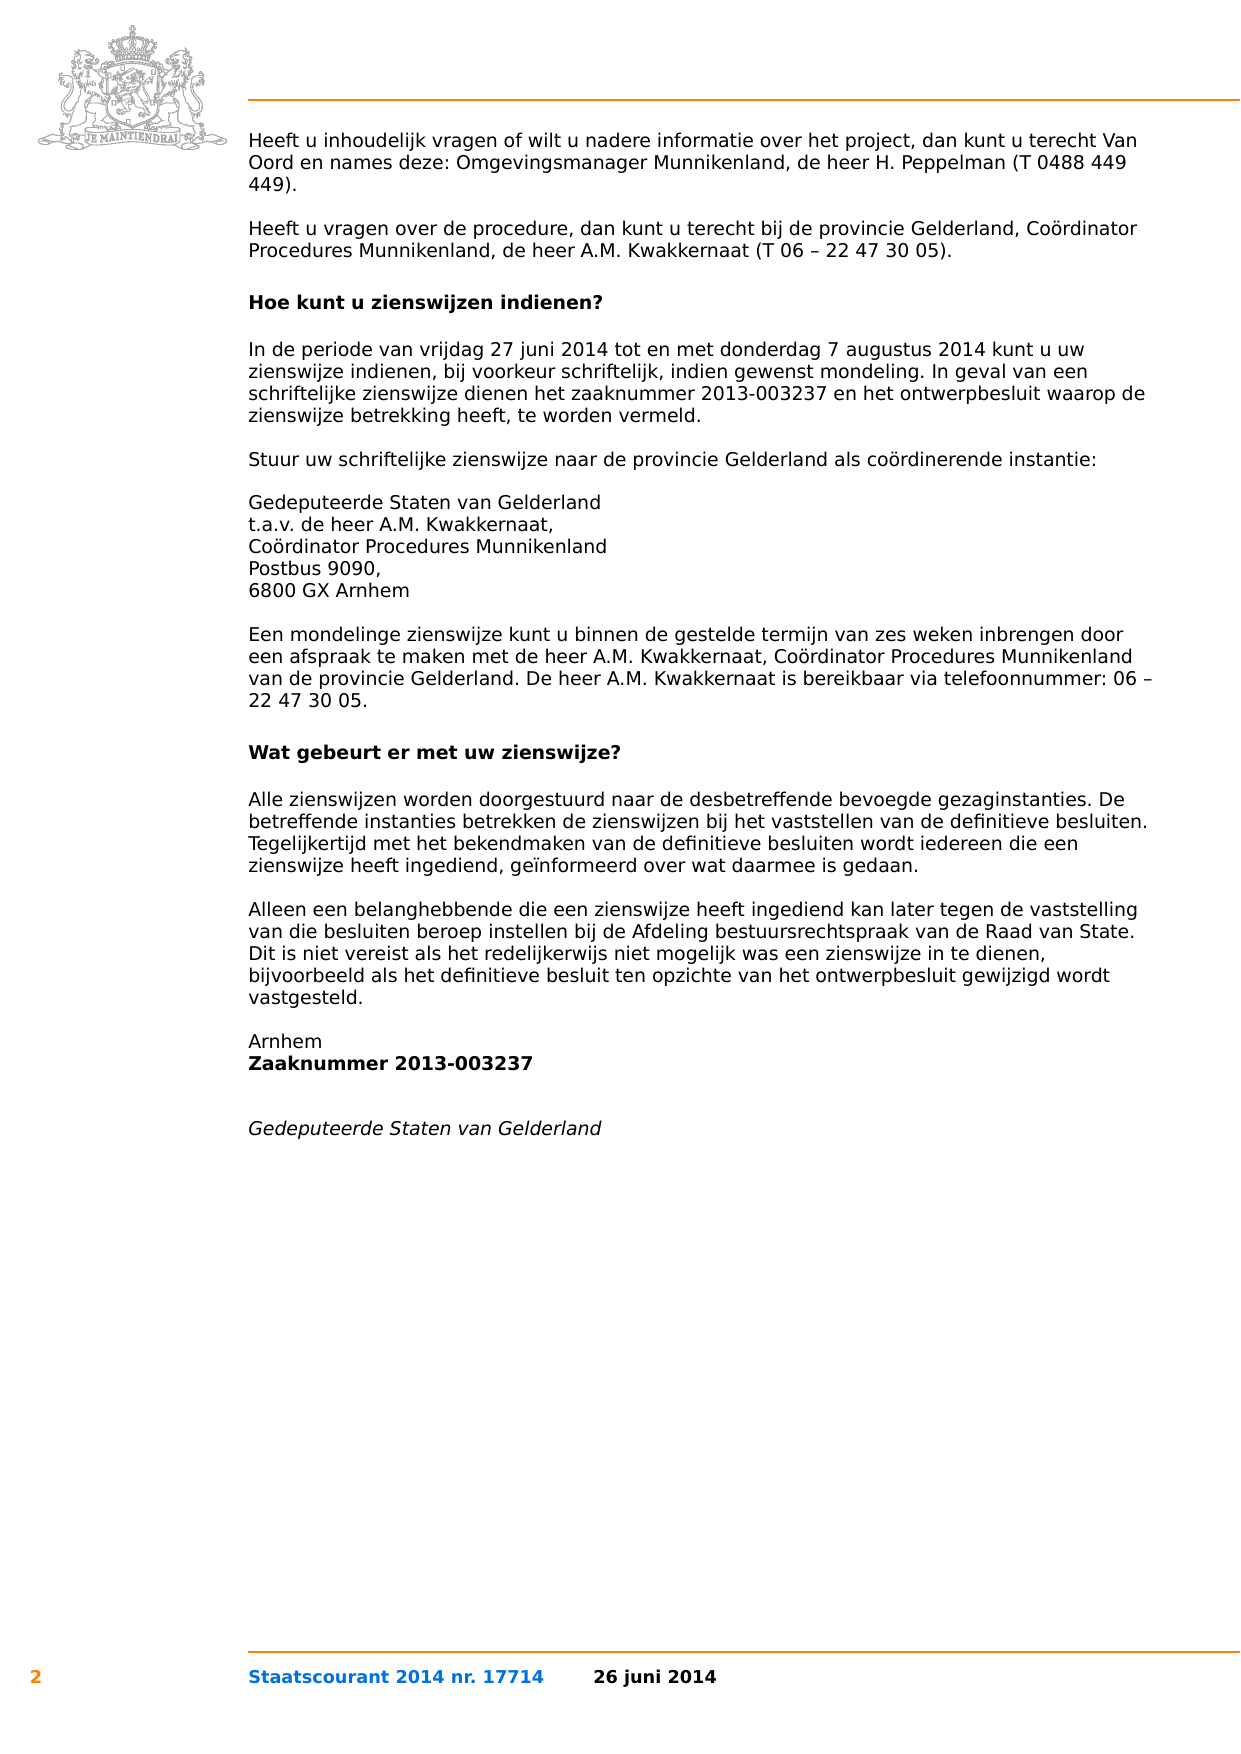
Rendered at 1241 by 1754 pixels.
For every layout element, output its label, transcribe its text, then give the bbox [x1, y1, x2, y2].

text Zaaknummer 2013-003237 [248, 1052, 1163, 1074]
text 6800 GX Arnhem [248, 580, 1163, 602]
text t.a.v. de heer A.M. Kwakkernaat, [248, 514, 1163, 536]
text Heeft u vragen over de procedure, dan kunt u terecht bij de provincie Gelderland, Coördinator Procedures Munnikenland, de heer A.M. Kwakkernaat (T 06 – 22 47 30 05). [248, 218, 1163, 262]
text Coördinator Procedures Munnikenland [248, 536, 1163, 558]
text Gedeputeerde Staten van Gelderland [248, 1118, 1163, 1140]
text Alle zienswijzen worden doorgestuurd naar de desbetreffende bevoegde gezaginstanties. De betreffende instanties betrekken de zienswijzen bij het vaststellen van de definitieve besluiten. Tegelijkertijd met het bekendmaken van de definitieve besluiten wordt iedereen die een zienswijze heeft ingediend, geïnformeerd over wat daarmee is gedaan. [248, 789, 1163, 877]
subtitle Wat gebeurt er met uw zienswijze? [248, 742, 1163, 764]
text Arnhem [248, 1031, 1163, 1052]
text Stuur uw schriftelijke zienswijze naar de provincie Gelderland als coördinerende instantie: [248, 448, 1163, 470]
text Gedeputeerde Staten van Gelderland [248, 492, 1163, 514]
text Een mondelinge zienswijze kunt u binnen de gestelde termijn van zes weken inbrengen door een afspraak te maken met de heer A.M. Kwakkernaat, Coördinator Procedures Munnikenland van de provincie Gelderland. De heer A.M. Kwakkernaat is bereikbaar via telefoonnummer: 06 – 22 47 30 05. [248, 624, 1163, 712]
picture [38, 25, 227, 150]
text In de periode van vrijdag 27 juni 2014 tot en met donderdag 7 augustus 2014 kunt u uw zienswijze indienen, bij voorkeur schriftelijk, indien gewenst mondeling. In geval van een schriftelijke zienswijze dienen het zaaknummer 2013-003237 en het ontwerpbesluit waarop de zienswijze betrekking heeft, te worden vermeld. [248, 339, 1163, 427]
text Heeft u inhoudelijk vragen of wilt u nadere informatie over het project, dan kunt u terecht Van Oord en names deze: Omgevingsmanager Munnikenland, de heer H. Peppelman (T 0488 449 449). [248, 130, 1163, 196]
subtitle Hoe kunt u zienswijzen indienen? [248, 292, 1163, 314]
text Postbus 9090, [248, 558, 1163, 580]
text Alleen een belanghebbende die een zienswijze heeft ingediend kan later tegen de vaststelling van die besluiten beroep instellen bij de Afdeling bestuursrechtspraak van de Raad van State. Dit is niet vereist als het redelijkerwijs niet mogelijk was een zienswijze in te dienen, bijvoorbeeld als het definitieve besluit ten opzichte van het ontwerpbesluit gewijzigd wordt vastgesteld. [248, 899, 1163, 1009]
